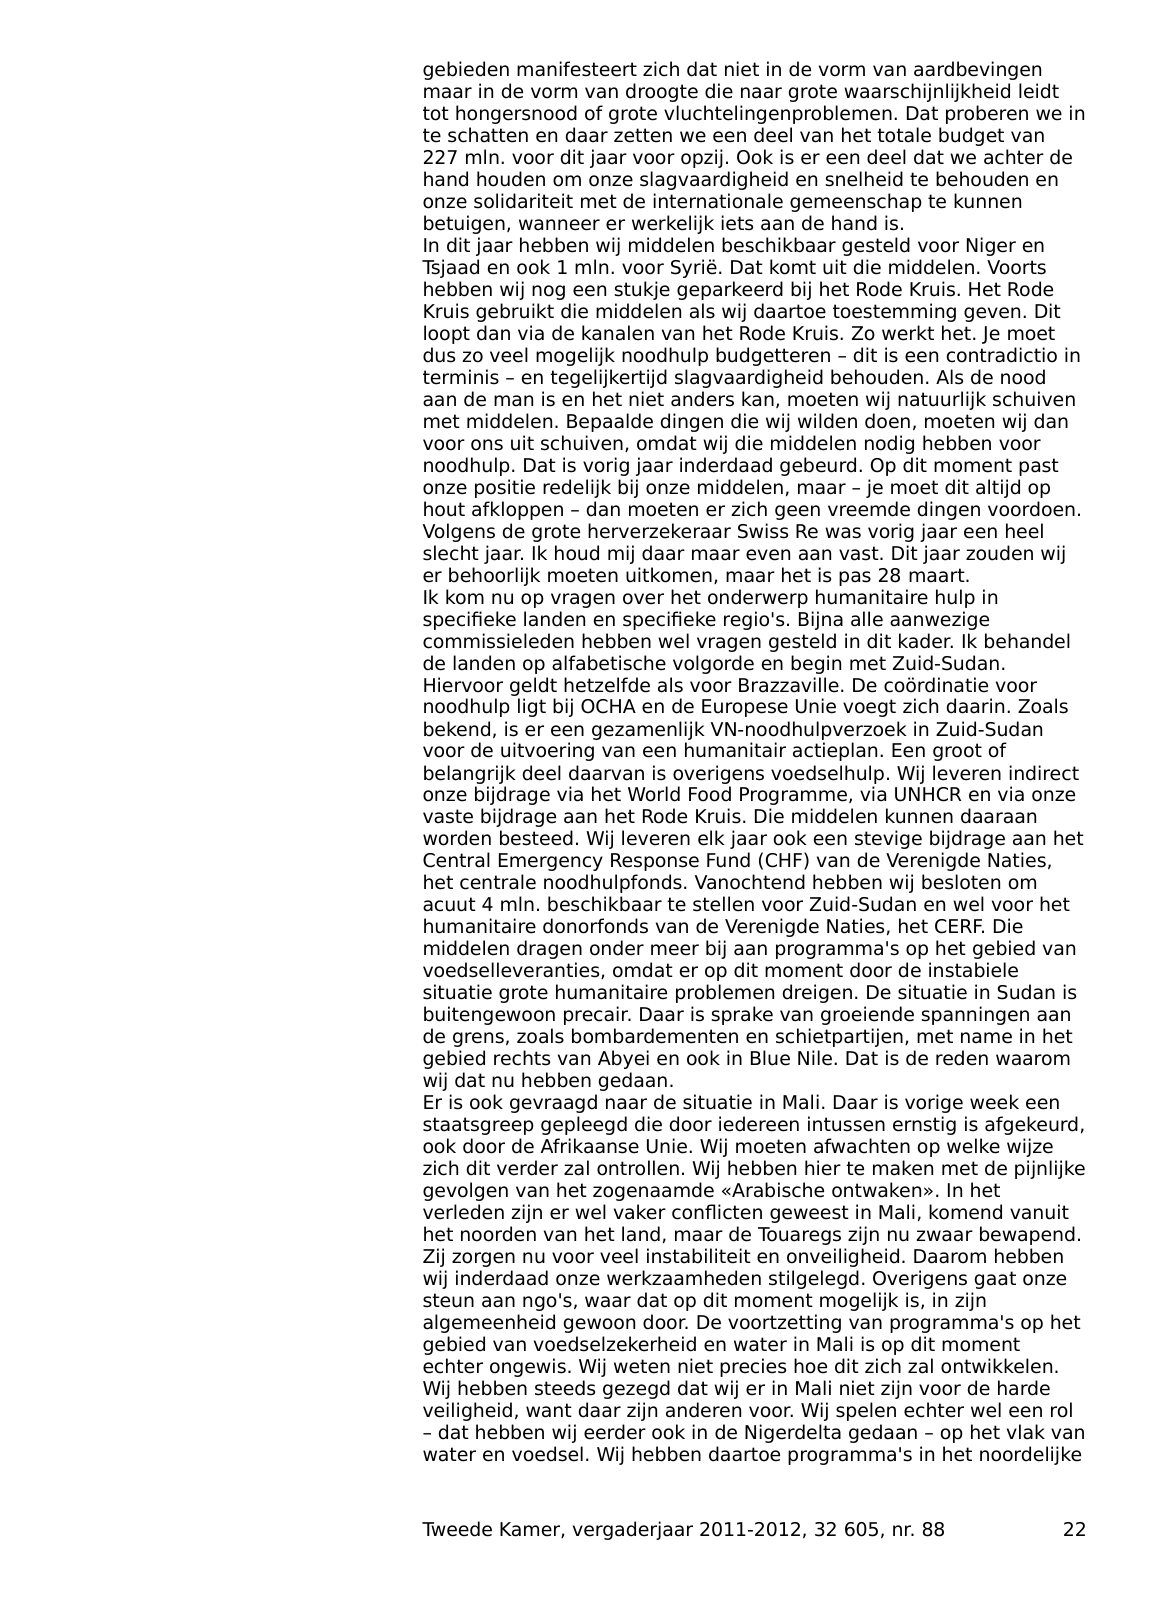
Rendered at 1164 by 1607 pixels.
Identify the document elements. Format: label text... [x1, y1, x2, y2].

text gebieden manifesteert zich dat niet in de vorm van aardbevingen maar in de vorm van droogte die naar grote waarschijnlijkheid leidt tot hongersnood of grote vluchtelingenproblemen. Dat proberen we in te schatten en daar zetten we een deel van het totale budget van 227 mln. voor dit jaar voor opzij. Ook is er een deel dat we achter de hand houden om onze slagvaardigheid en snelheid te behouden en onze solidariteit met de internationale gemeenschap te kunnen betuigen, wanneer er werkelijk iets aan de hand is. [422, 59, 1087, 235]
text Ik kom nu op vragen over het onderwerp humanitaire hulp in specifieke landen en specifieke regio's. Bijna alle aanwezige commissieleden hebben wel vragen gesteld in dit kader. Ik behandel de landen op alfabetische volgorde en begin met Zuid-Sudan. Hiervoor geldt hetzelfde als voor Brazzaville. De coördinatie voor noodhulp ligt bij OCHA en de Europese Unie voegt zich daarin. Zoals bekend, is er een gezamenlijk VN-noodhulpverzoek in Zuid-Sudan voor de uitvoering van een humanitair actieplan. Een groot of belangrijk deel daarvan is overigens voedselhulp. Wij leveren indirect onze bijdrage via het World Food Programme, via UNHCR en via onze vaste bijdrage aan het Rode Kruis. Die middelen kunnen daaraan worden besteed. Wij leveren elk jaar ook een stevige bijdrage aan het Central Emergency Response Fund (CHF) van de Verenigde Naties, het centrale noodhulpfonds. Vanochtend hebben wij besloten om acuut 4 mln. beschikbaar te stellen voor Zuid-Sudan en wel voor het humanitaire donorfonds van de Verenigde Naties, het CERF. Die middelen dragen onder meer bij aan programma's op het gebied van voedselleveranties, omdat er op dit moment door de instabiele situatie grote humanitaire problemen dreigen. De situatie in Sudan is buitengewoon precair. Daar is sprake van groeiende spanningen aan de grens, zoals bombardementen en schietpartijen, met name in het gebied rechts van Abyei en ook in Blue Nile. Dat is de reden waarom wij dat nu hebben gedaan. [422, 587, 1087, 1092]
text In dit jaar hebben wij middelen beschikbaar gesteld voor Niger en Tsjaad en ook 1 mln. voor Syrië. Dat komt uit die middelen. Voorts hebben wij nog een stukje geparkeerd bij het Rode Kruis. Het Rode Kruis gebruikt die middelen als wij daartoe toestemming geven. Dit loopt dan via de kanalen van het Rode Kruis. Zo werkt het. Je moet dus zo veel mogelijk noodhulp budgetteren – dit is een contradictio in terminis – en tegelijkertijd slagvaardigheid behouden. Als de nood aan de man is en het niet anders kan, moeten wij natuurlijk schuiven met middelen. Bepaalde dingen die wij wilden doen, moeten wij dan voor ons uit schuiven, omdat wij die middelen nodig hebben voor noodhulp. Dat is vorig jaar inderdaad gebeurd. Op dit moment past onze positie redelijk bij onze middelen, maar – je moet dit altijd op hout afkloppen – dan moeten er zich geen vreemde dingen voordoen. Volgens de grote herverzekeraar Swiss Re was vorig jaar een heel slecht jaar. Ik houd mij daar maar even aan vast. Dit jaar zouden wij er behoorlijk moeten uitkomen, maar het is pas 28 maart. [422, 235, 1087, 587]
text Er is ook gevraagd naar de situatie in Mali. Daar is vorige week een staatsgreep gepleegd die door iedereen intussen ernstig is afgekeurd, ook door de Afrikaanse Unie. Wij moeten afwachten op welke wijze zich dit verder zal ontrollen. Wij hebben hier te maken met de pijnlijke gevolgen van het zogenaamde «Arabische ontwaken». In het verleden zijn er wel vaker conflicten geweest in Mali, komend vanuit het noorden van het land, maar de Touaregs zijn nu zwaar bewapend. Zij zorgen nu voor veel instabiliteit en onveiligheid. Daarom hebben wij inderdaad onze werkzaamheden stilgelegd. Overigens gaat onze steun aan ngo's, waar dat op dit moment mogelijk is, in zijn algemeenheid gewoon door. De voortzetting van programma's op het gebied van voedselzekerheid en water in Mali is op dit moment echter ongewis. Wij weten niet precies hoe dit zich zal ontwikkelen. Wij hebben steeds gezegd dat wij er in Mali niet zijn voor de harde veiligheid, want daar zijn anderen voor. Wij spelen echter wel een rol – dat hebben wij eerder ook in de Nigerdelta gedaan – op het vlak van water en voedsel. Wij hebben daartoe programma's in het noordelijke [422, 1092, 1087, 1466]
